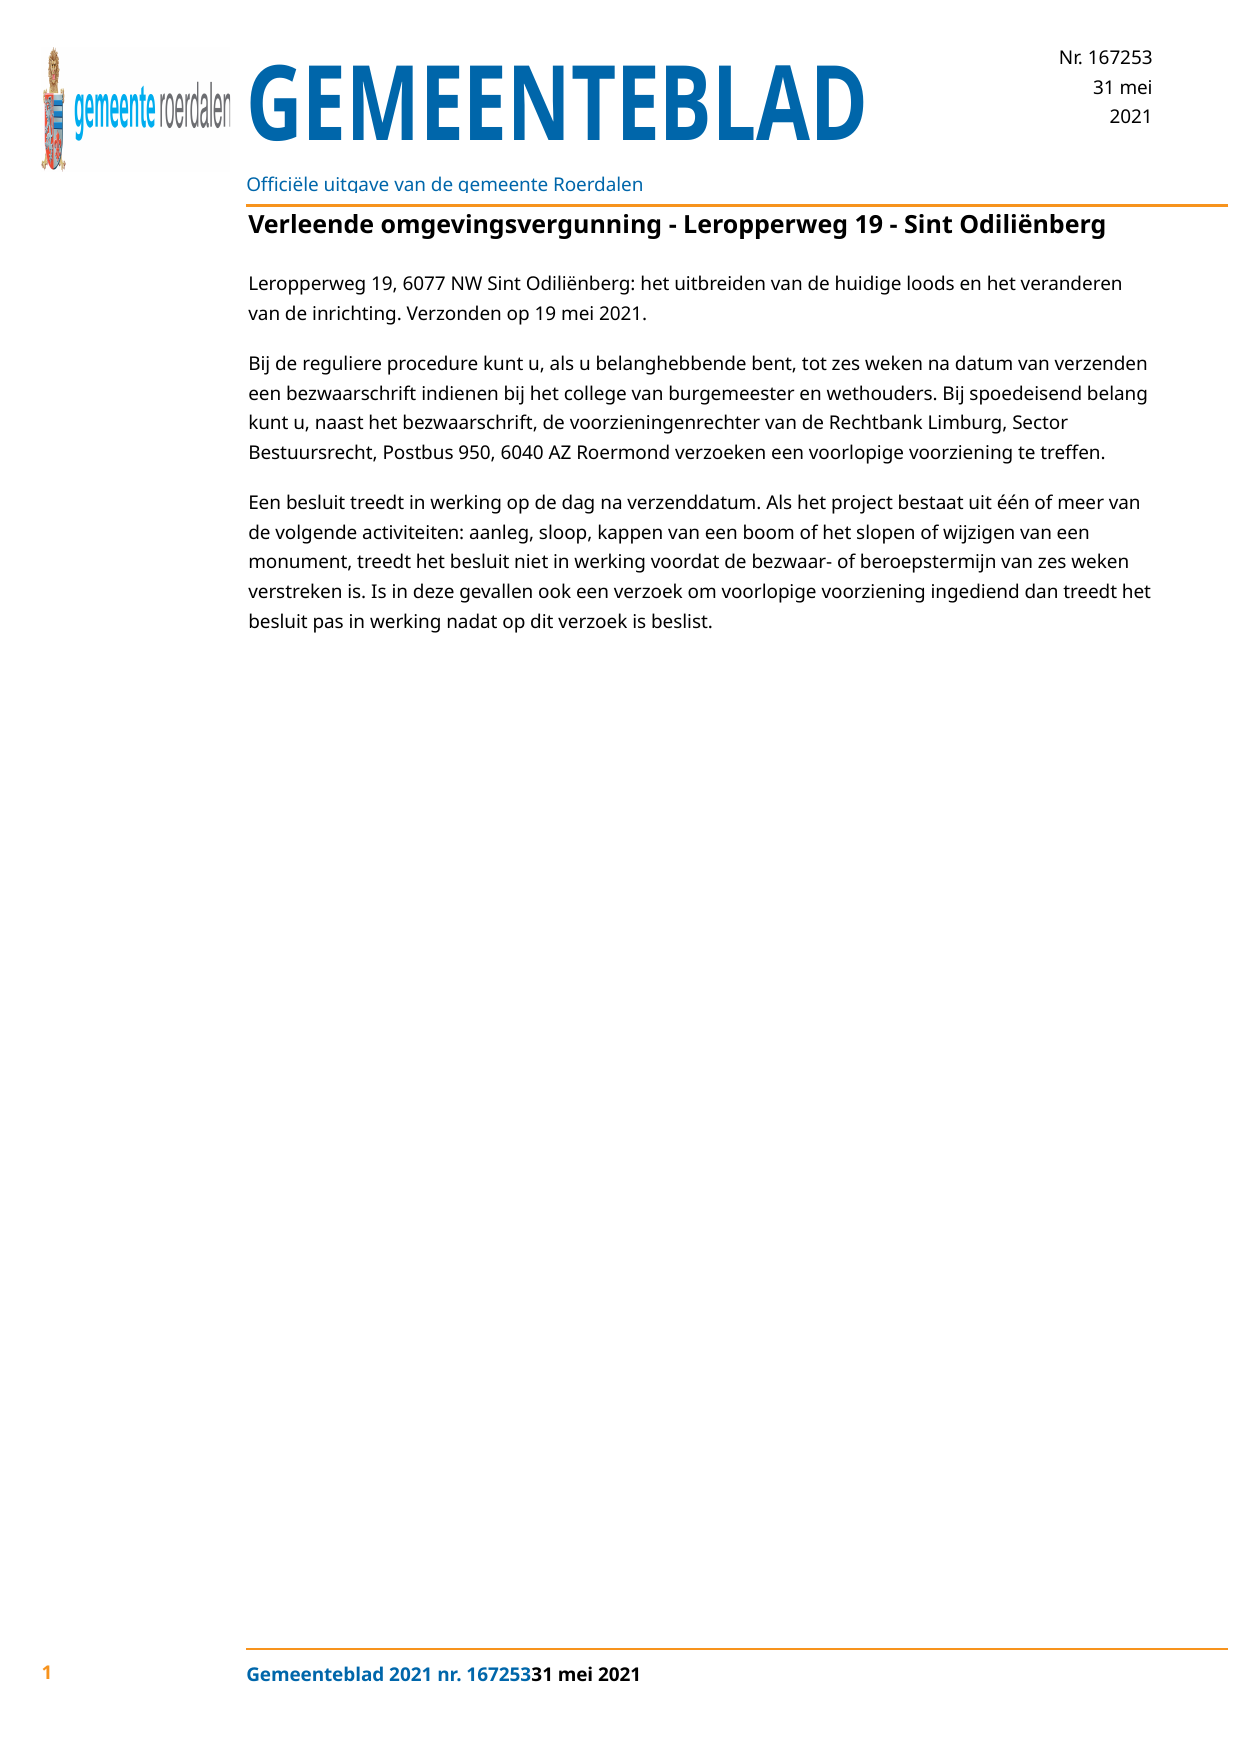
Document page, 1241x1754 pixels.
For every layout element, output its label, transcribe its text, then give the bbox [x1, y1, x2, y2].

text Verleende omgevingsvergunning - Leropperweg 19 - Sint Odiliënberg [248, 207, 1152, 241]
picture [41, 47, 231, 172]
text Leropperweg 19, 6077 NW Sint Odiliënberg: het uitbreiden van de huidige loods en het veranderen van de inrichting. Verzonden op 19 mei 2021. [248, 270, 1152, 326]
text Bij de reguliere procedure kunt u, als u belanghebbende bent, tot zes weken na datum van verzenden een bezwaarschrift indienen bij het college van burgemeester en wethouders. Bij spoedeisend belang kunt u, naast het bezwaarschrift, de voorzieningenrechter van de Rechtbank Limburg, Sector Bestuursrecht, Postbus 950, 6040 AZ Roermond verzoeken een voorlopige voorziening te treffen. [248, 350, 1152, 465]
text Een besluit treedt in werking op de dag na verzenddatum. Als het project bestaat uit één of meer van de volgende activiteiten: aanleg, sloop, kappen van een boom of het slopen of wijzigen van een monument, treedt het besluit niet in werking voordat de bezwaar- of beroepstermijn van zes weken verstreken is. Is in deze gevallen ook een verzoek om voorlopige voorziening ingediend dan treedt het besluit pas in werking nadat op dit verzoek is beslist. [248, 489, 1152, 633]
